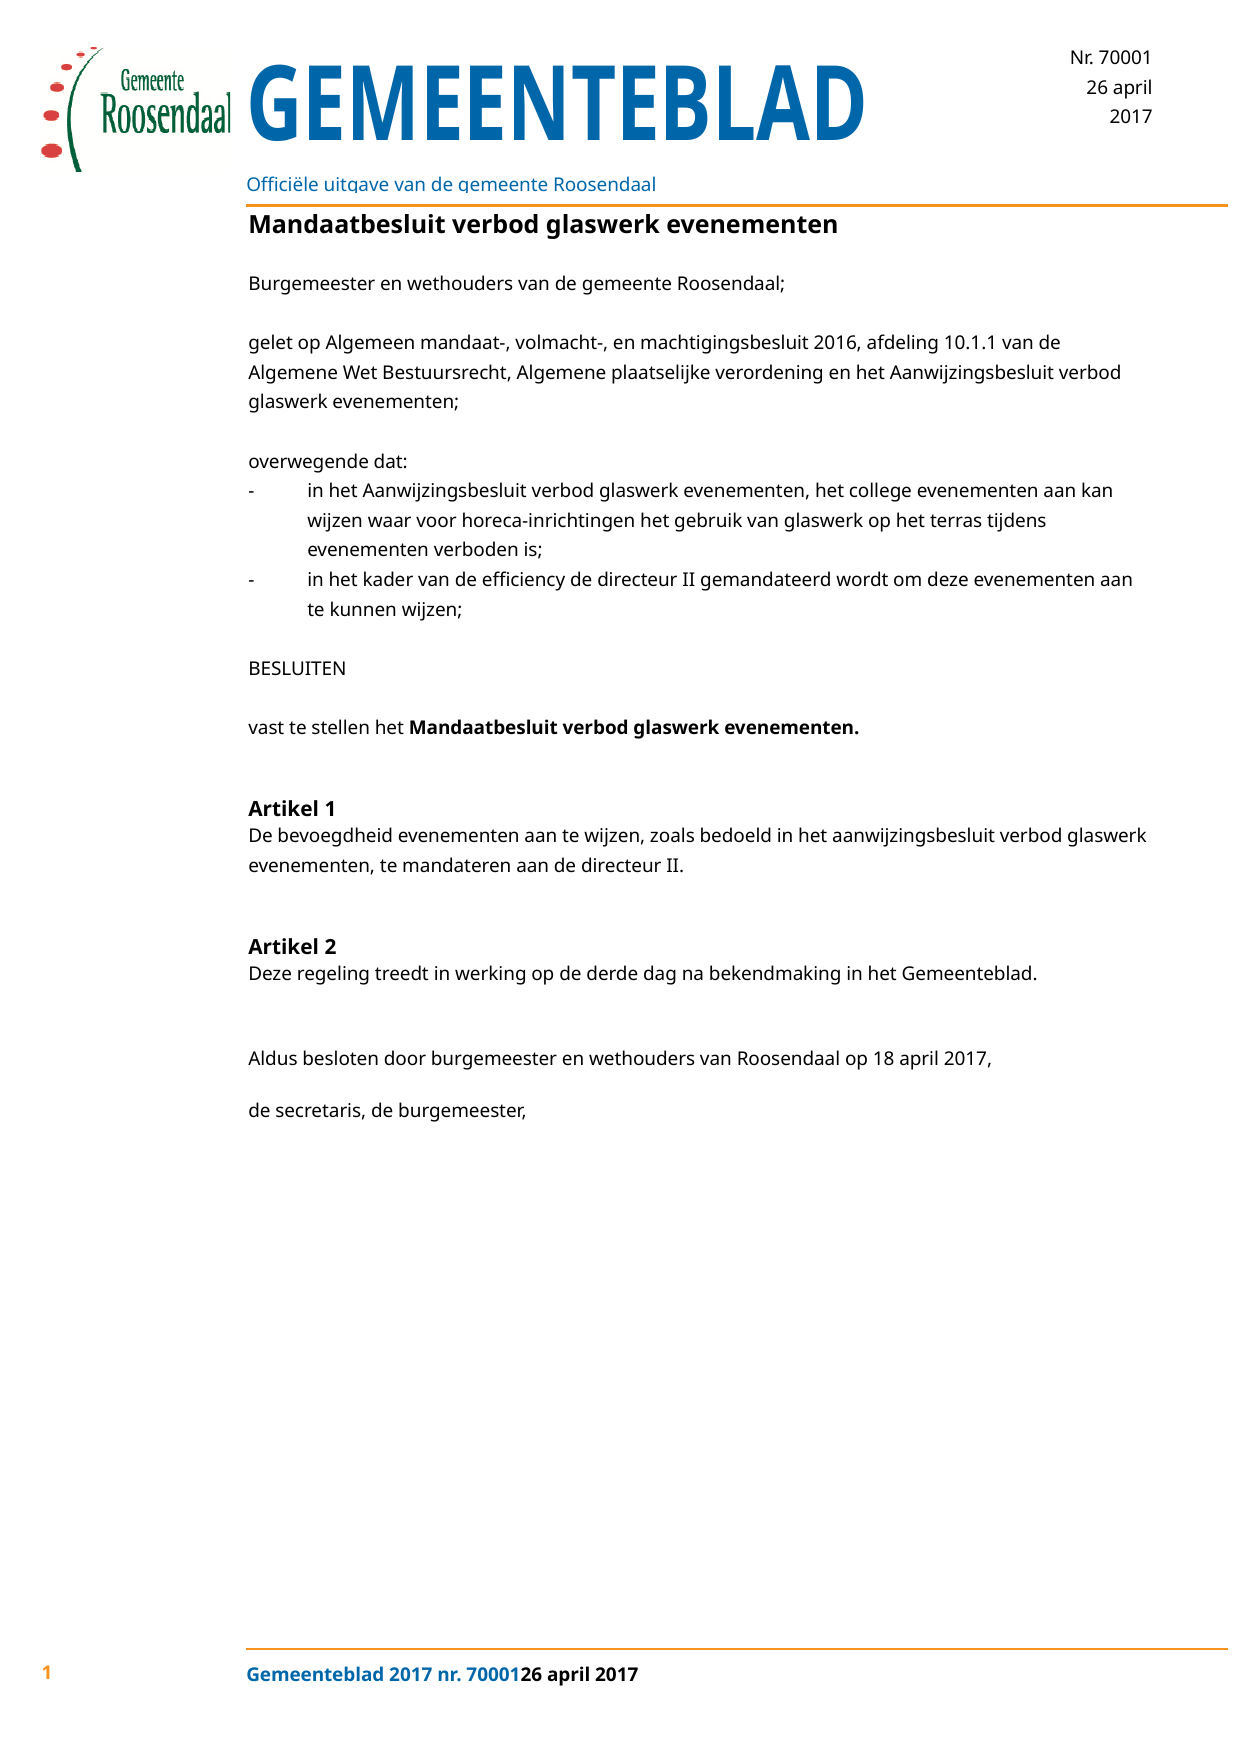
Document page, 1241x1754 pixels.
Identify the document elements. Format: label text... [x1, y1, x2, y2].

text de secretaris, de burgemeester, [248, 1097, 1152, 1123]
text Artikel 2 [248, 932, 1152, 961]
text Deze regeling treedt in werking op de derde dag na bekendmaking in het Gemeenteblad. [248, 961, 1152, 986]
text Aldus besloten door burgemeester en wethouders van Roosendaal op 18 april 2017, [248, 1045, 1152, 1071]
picture [41, 47, 231, 172]
text De bevoegdheid evenementen aan te wijzen, zoals bedoeld in het aanwijzingsbesluit verbod glaswerk evenementen, te mandateren aan de directeur II. [248, 822, 1152, 878]
list in het kader van de efficiency de directeur II gemandateerd wordt om deze evenementen aan te kunnen wijzen; [248, 566, 1152, 621]
text vast te stellen het Mandaatbesluit verbod glaswerk evenementen. [248, 714, 1152, 740]
text gelet op Algemeen mandaat-, volmacht-, en machtigingsbesluit 2016, afdeling 10.1.1 van de Algemene Wet Bestuursrecht, Algemene plaatselijke verordening en het Aanwijzingsbesluit verbod glaswerk evenementen; [248, 329, 1152, 414]
text overwegende dat: [248, 448, 1152, 473]
text BESLUITEN [248, 655, 1152, 681]
text Artikel 1 [248, 794, 1152, 822]
list in het Aanwijzingsbesluit verbod glaswerk evenementen, het college evenementen aan kan wijzen waar voor horeca-inrichtingen het gebruik van glaswerk op het terras tijdens evenementen verboden is; [248, 477, 1152, 562]
text Burgemeester en wethouders van de gemeente Roosendaal; [248, 270, 1152, 296]
text Mandaatbesluit verbod glaswerk evenementen [248, 207, 1152, 241]
